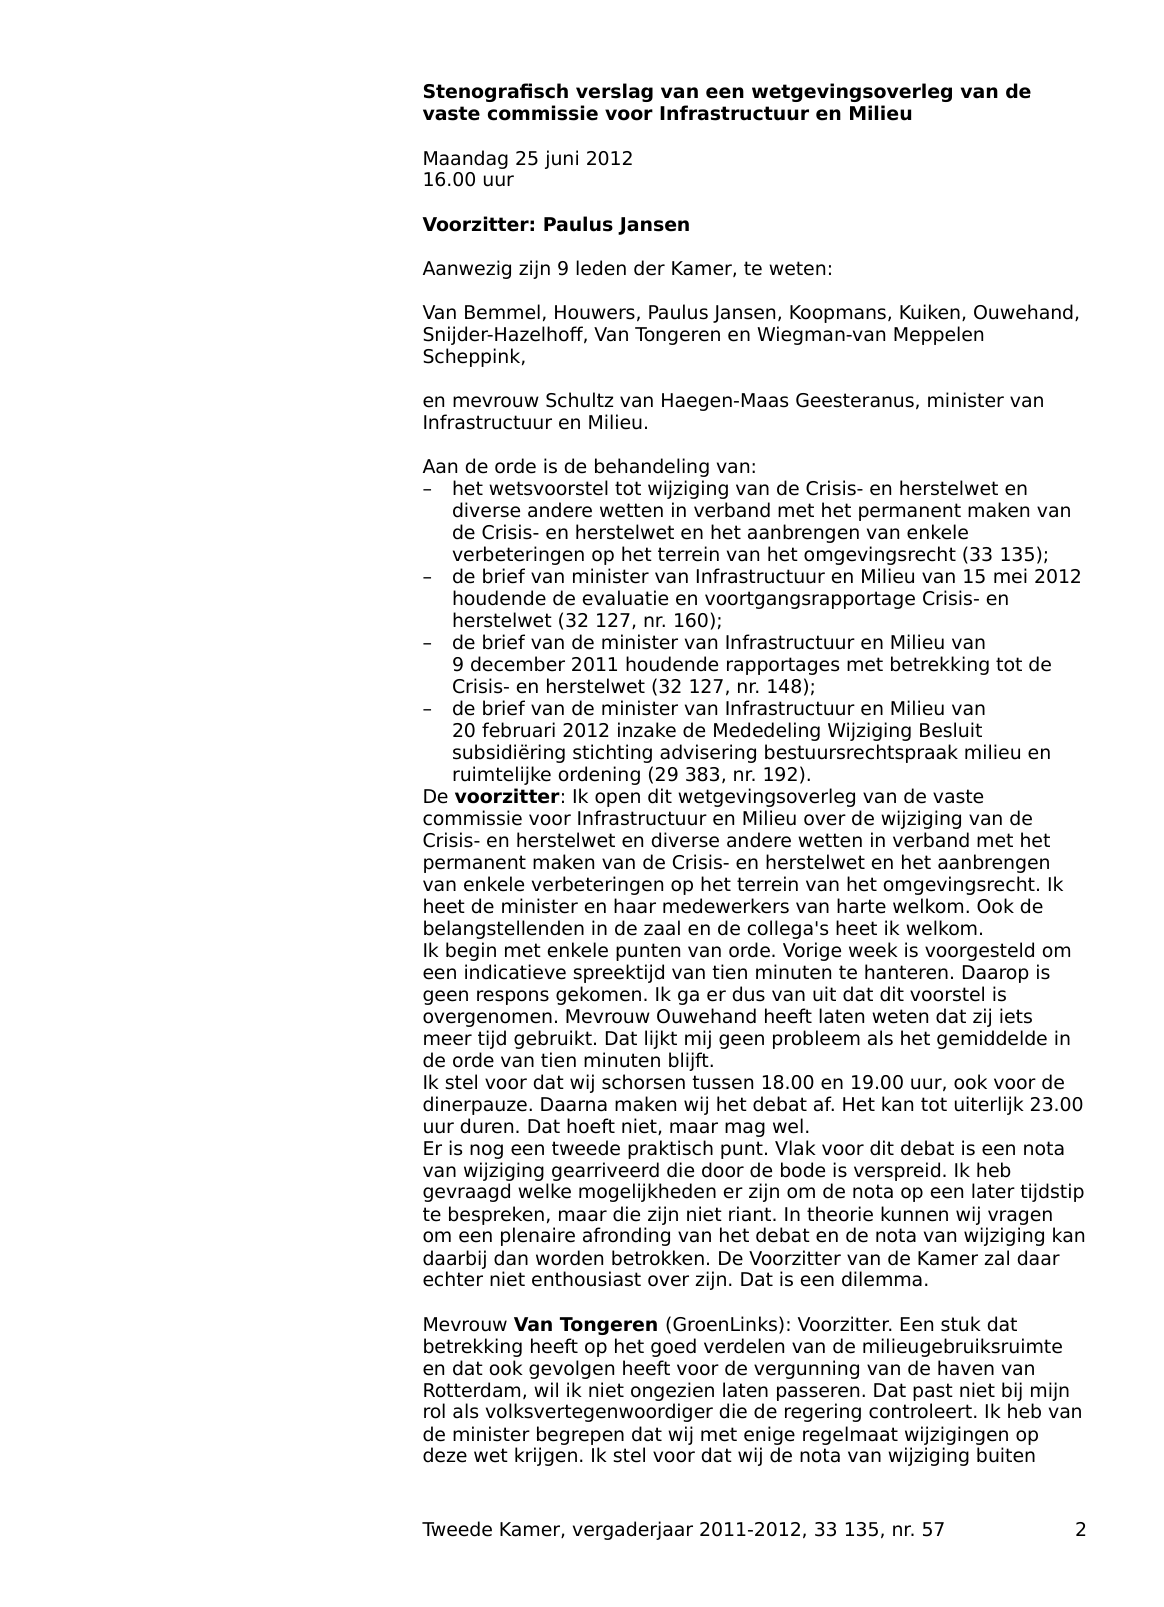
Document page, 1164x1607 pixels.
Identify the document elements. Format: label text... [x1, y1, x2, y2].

text Ik stel voor dat wij schorsen tussen 18.00 en 19.00 uur, ook voor de dinerpauze. Daarna maken wij het debat af. Het kan tot uiterlijk 23.00 uur duren. Dat hoeft niet, maar mag wel. [422, 1072, 1087, 1137]
text – de brief van de minister van Infrastructuur en Milieu van 20 februari 2012 inzake de Mededeling Wijziging Besluit subsidiëring stichting advisering bestuursrechtspraak milieu en ruimtelijke ordening (29 383, nr. 192). [422, 698, 1087, 786]
text 16.00 uur [422, 169, 1087, 191]
text – het wetsvoorstel tot wijziging van de Crisis- en herstelwet en diverse andere wetten in verband met het permanent maken van de Crisis- en herstelwet en het aanbrengen van enkele verbeteringen op het terrein van het omgevingsrecht (33 135); [422, 478, 1087, 566]
text en mevrouw Schultz van Haegen-Maas Geesteranus, minister van Infrastructuur en Milieu. [422, 390, 1087, 434]
text – de brief van de minister van Infrastructuur en Milieu van 9 december 2011 houdende rapportages met betrekking tot de Crisis- en herstelwet (32 127, nr. 148); [422, 632, 1087, 698]
text Ik begin met enkele punten van orde. Vorige week is voorgesteld om een indicatieve spreektijd van tien minuten te hanteren. Daarop is geen respons gekomen. Ik ga er dus van uit dat dit voorstel is overgenomen. Mevrouw Ouwehand heeft laten weten dat zij iets meer tijd gebruikt. Dat lijkt mij geen probleem als het gemiddelde in de orde van tien minuten blijft. [422, 940, 1087, 1072]
text Maandag 25 juni 2012 [422, 147, 1087, 169]
subtitle Stenografisch verslag van een wetgevingsoverleg van de vaste commissie voor Infrastructuur en Milieu [422, 81, 1087, 125]
text Aanwezig zijn 9 leden der Kamer, te weten: [422, 258, 1087, 280]
text Mevrouw Van Tongeren (GroenLinks): Voorzitter. Een stuk dat betrekking heeft op het goed verdelen van de milieugebruiksruimte en dat ook gevolgen heeft voor de vergunning van de haven van Rotterdam, wil ik niet ongezien laten passeren. Dat past niet bij mijn rol als volksvertegenwoordiger die de regering controleert. Ik heb van de minister begrepen dat wij met enige regelmaat wijzigingen op deze wet krijgen. Ik stel voor dat wij de nota van wijziging buiten [422, 1313, 1087, 1467]
text Van Bemmel, Houwers, Paulus Jansen, Koopmans, Kuiken, Ouwehand, Snijder-Hazelhoff, Van Tongeren en Wiegman-van Meppelen Scheppink, [422, 302, 1087, 368]
text Er is nog een tweede praktisch punt. Vlak voor dit debat is een nota van wijziging gearriveerd die door de bode is verspreid. Ik heb gevraagd welke mogelijkheden er zijn om de nota op een later tijdstip te bespreken, maar die zijn niet riant. In theorie kunnen wij vragen om een plenaire afronding van het debat en de nota van wijziging kan daarbij dan worden betrokken. De Voorzitter van de Kamer zal daar echter niet enthousiast over zijn. Dat is een dilemma. [422, 1137, 1087, 1291]
text – de brief van minister van Infrastructuur en Milieu van 15 mei 2012 houdende de evaluatie en voortgangsrapportage Crisis- en herstelwet (32 127, nr. 160); [422, 566, 1087, 632]
subtitle Voorzitter: Paulus Jansen [422, 213, 1087, 236]
text Aan de orde is de behandeling van: [422, 456, 1087, 478]
text De voorzitter: Ik open dit wetgevingsoverleg van de vaste commissie voor Infrastructuur en Milieu over de wijziging van de Crisis- en herstelwet en diverse andere wetten in verband met het permanent maken van de Crisis- en herstelwet en het aanbrengen van enkele verbeteringen op het terrein van het omgevingsrecht. Ik heet de minister en haar medewerkers van harte welkom. Ook de belangstellenden in de zaal en de collega's heet ik welkom. [422, 786, 1087, 940]
